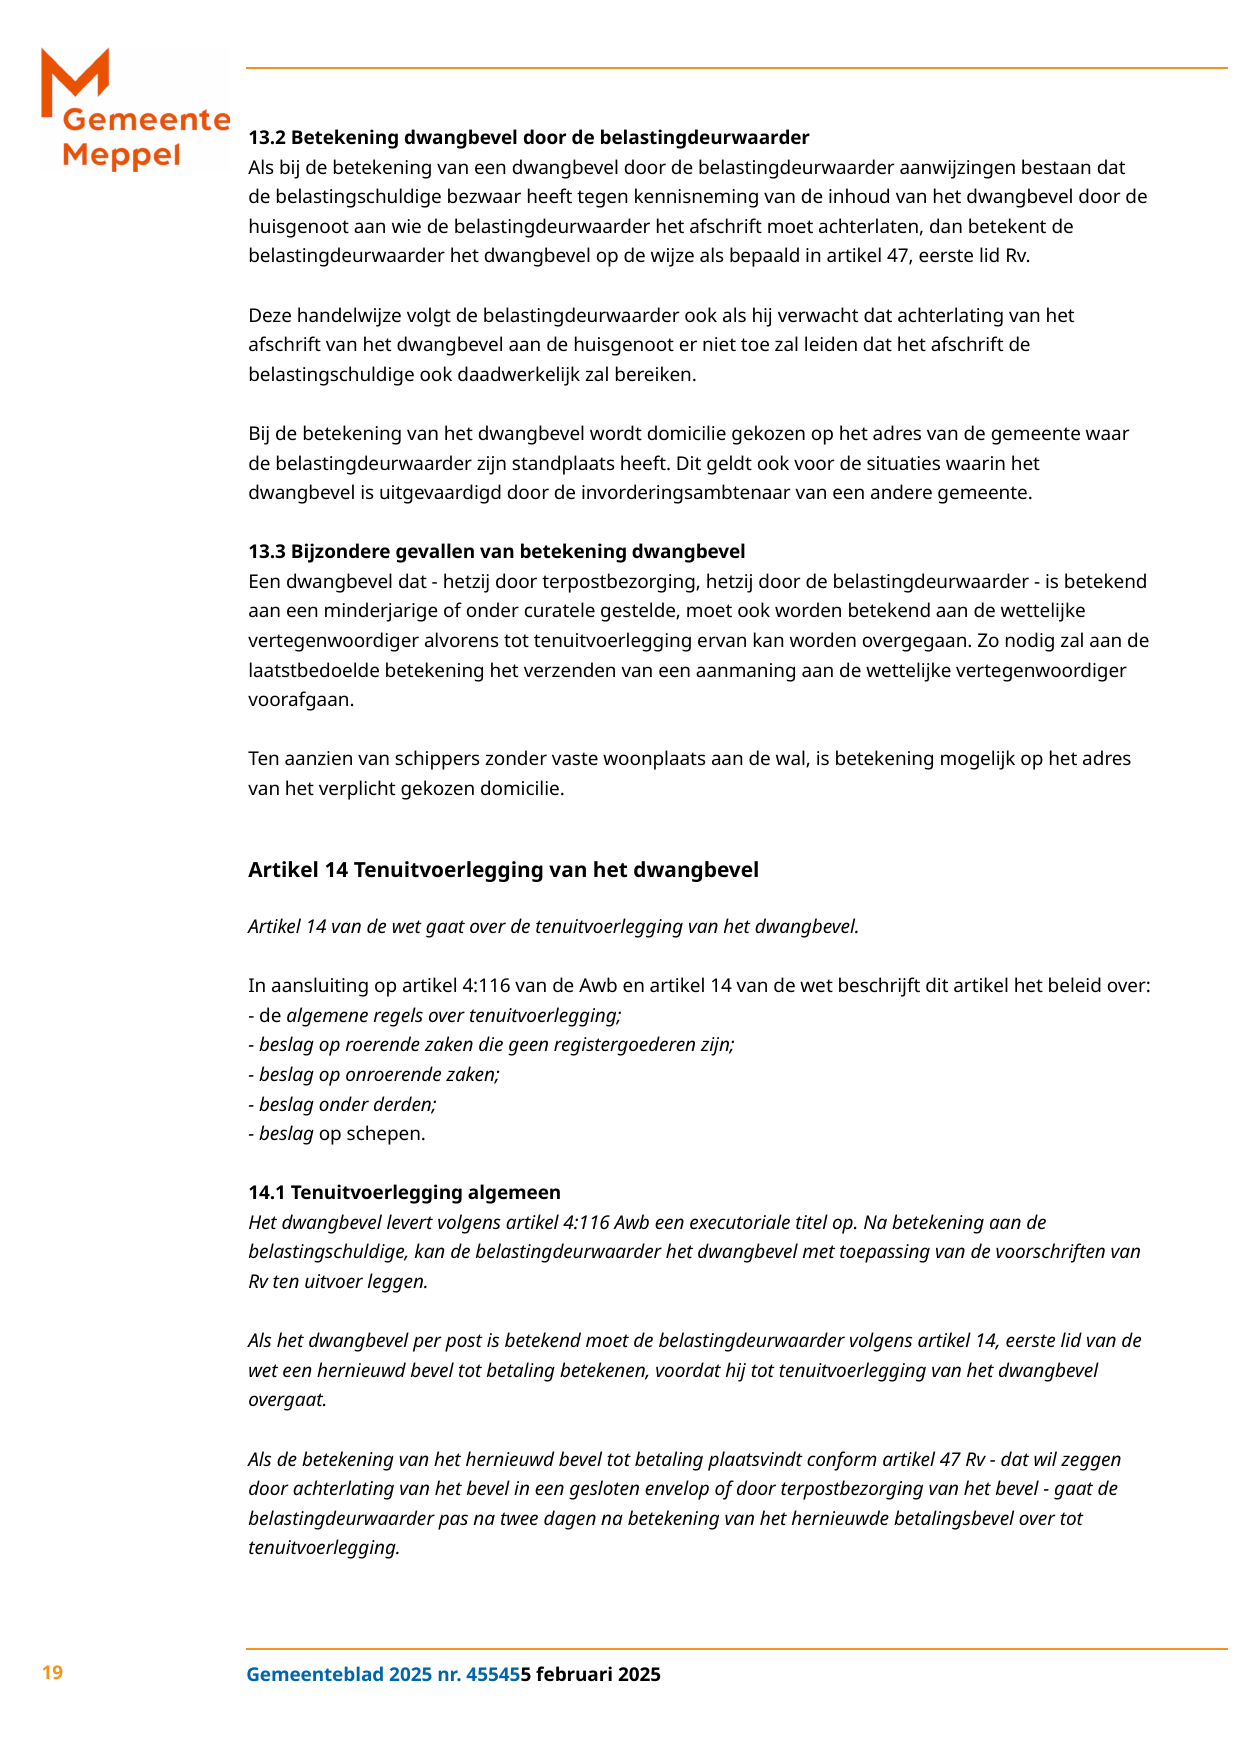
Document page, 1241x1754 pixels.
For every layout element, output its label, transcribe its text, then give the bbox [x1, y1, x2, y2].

text - de algemene regels over tenuitvoerlegging; [248, 1002, 1152, 1028]
text 14.1 Tenuitvoerlegging algemeen [248, 1179, 1152, 1205]
text Artikel 14 van de wet gaat over de tenuitvoerlegging van het dwangbevel. [248, 913, 1152, 939]
text 13.2 Betekening dwangbevel door de belastingdeurwaarder [248, 124, 1152, 150]
text Als de betekening van het hernieuwd bevel tot betaling plaatsvindt conform artikel 47 Rv - dat wil zeggen door achterlating van het bevel in een gesloten envelop of door terpostbezorging van het bevel - gaat de belastingdeurwaarder pas na twee dagen na betekening van het hernieuwde betalingsbevel over tot tenuitvoerlegging. [248, 1446, 1152, 1560]
text Als het dwangbevel per post is betekend moet de belastingdeurwaarder volgens artikel 14, eerste lid van de wet een hernieuwd bevel tot betaling betekenen, voordat hij tot tenuitvoerlegging van het dwangbevel overgaat. [248, 1327, 1152, 1412]
text - beslag onder derden; [248, 1091, 1152, 1116]
text Als bij de betekening van een dwangbevel door de belastingdeurwaarder aanwijzingen bestaan dat de belastingschuldige bezwaar heeft tegen kennisneming van de inhoud van het dwangbevel door de huisgenoot aan wie de belastingdeurwaarder het afschrift moet achterlaten, dan betekent de belastingdeurwaarder het dwangbevel op de wijze als bepaald in artikel 47, eerste lid Rv. [248, 154, 1152, 268]
picture [41, 47, 231, 172]
text Het dwangbevel levert volgens artikel 4:116 Awb een executoriale titel op. Na betekening aan de belastingschuldige, kan de belastingdeurwaarder het dwangbevel met toepassing van de voorschriften van Rv ten uitvoer leggen. [248, 1209, 1152, 1294]
text - beslag op schepen. [248, 1120, 1152, 1146]
text Ten aanzien van schippers zonder vaste woonplaats aan de wal, is betekening mogelijk op het adres van het verplicht gekozen domicilie. [248, 746, 1152, 801]
text - beslag op roerende zaken die geen registergoederen zijn; [248, 1032, 1152, 1057]
text - beslag op onroerende zaken; [248, 1061, 1152, 1087]
text Deze handelwijze volgt de belastingdeurwaarder ook als hij verwacht dat achterlating van het afschrift van het dwangbevel aan de huisgenoot er niet toe zal leiden dat het afschrift de belastingschuldige ook daadwerkelijk zal bereiken. [248, 302, 1152, 387]
text In aansluiting op artikel 4:116 van de Awb en artikel 14 van de wet beschrijft dit artikel het beleid over: [248, 972, 1152, 998]
text Bij de betekening van het dwangbevel wordt domicilie gekozen op het adres van de gemeente waar de belastingdeurwaarder zijn standplaats heeft. Dit geldt ook voor de situaties waarin het dwangbevel is uitgevaardigd door de invorderingsambtenaar van een andere gemeente. [248, 420, 1152, 505]
text Een dwangbevel dat - hetzij door terpostbezorging, hetzij door de belastingdeurwaarder - is betekend aan een minderjarige of onder curatele gestelde, moet ook worden betekend aan de wettelijke vertegenwoordiger alvorens tot tenuitvoerlegging ervan kan worden overgegaan. Zo nodig zal aan de laatstbedoelde betekening het verzenden van een aanmaning aan de wettelijke vertegenwoordiger voorafgaan. [248, 568, 1152, 712]
text 13.3 Bijzondere gevallen van betekening dwangbevel [248, 538, 1152, 564]
text Artikel 14 Tenuitvoerlegging van het dwangbevel [248, 855, 1152, 884]
